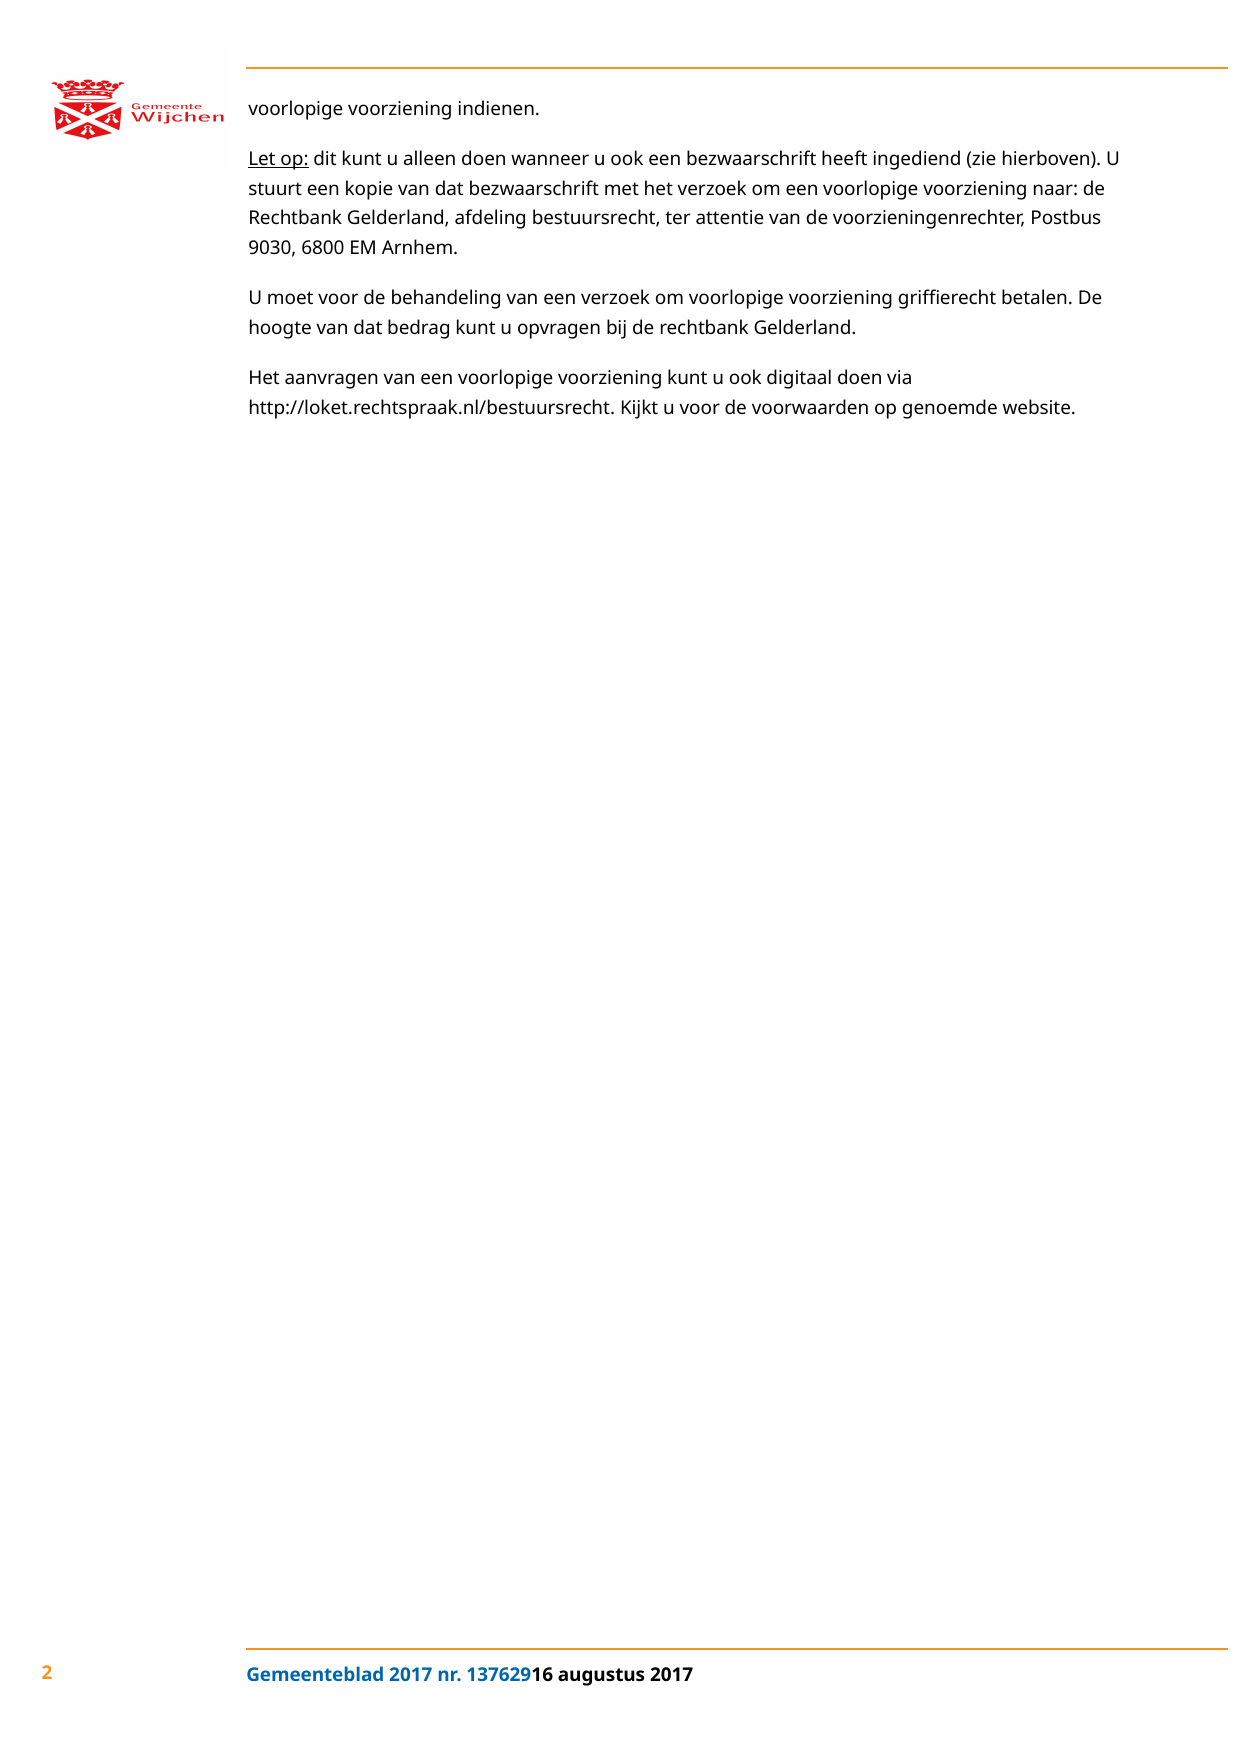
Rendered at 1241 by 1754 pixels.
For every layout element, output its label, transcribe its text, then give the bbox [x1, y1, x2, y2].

text Let op: dit kunt u alleen doen wanneer u ook een bezwaarschrift heeft ingediend (zie hierboven). U stuurt een kopie van dat bezwaarschrift met het verzoek om een voorlopige voorziening naar: de Rechtbank Gelderland, afdeling bestuursrecht, ter attentie van de voorzieningenrechter, Postbus 9030, 6800 EM Arnhem. [248, 145, 1152, 260]
text Het aanvragen van een voorlopige voorziening kunt u ook digitaal doen via http://loket.rechtspraak.nl/bestuursrecht. Kijkt u voor de voorwaarden op genoemde website. [248, 364, 1152, 420]
text voorlopige voorziening indienen. [248, 95, 1152, 121]
text U moet voor de behandeling van een verzoek om voorlopige voorziening griffierecht betalen. De hoogte van dat bedrag kunt u opvragen bij de rechtbank Gelderland. [248, 284, 1152, 340]
picture [41, 47, 231, 172]
